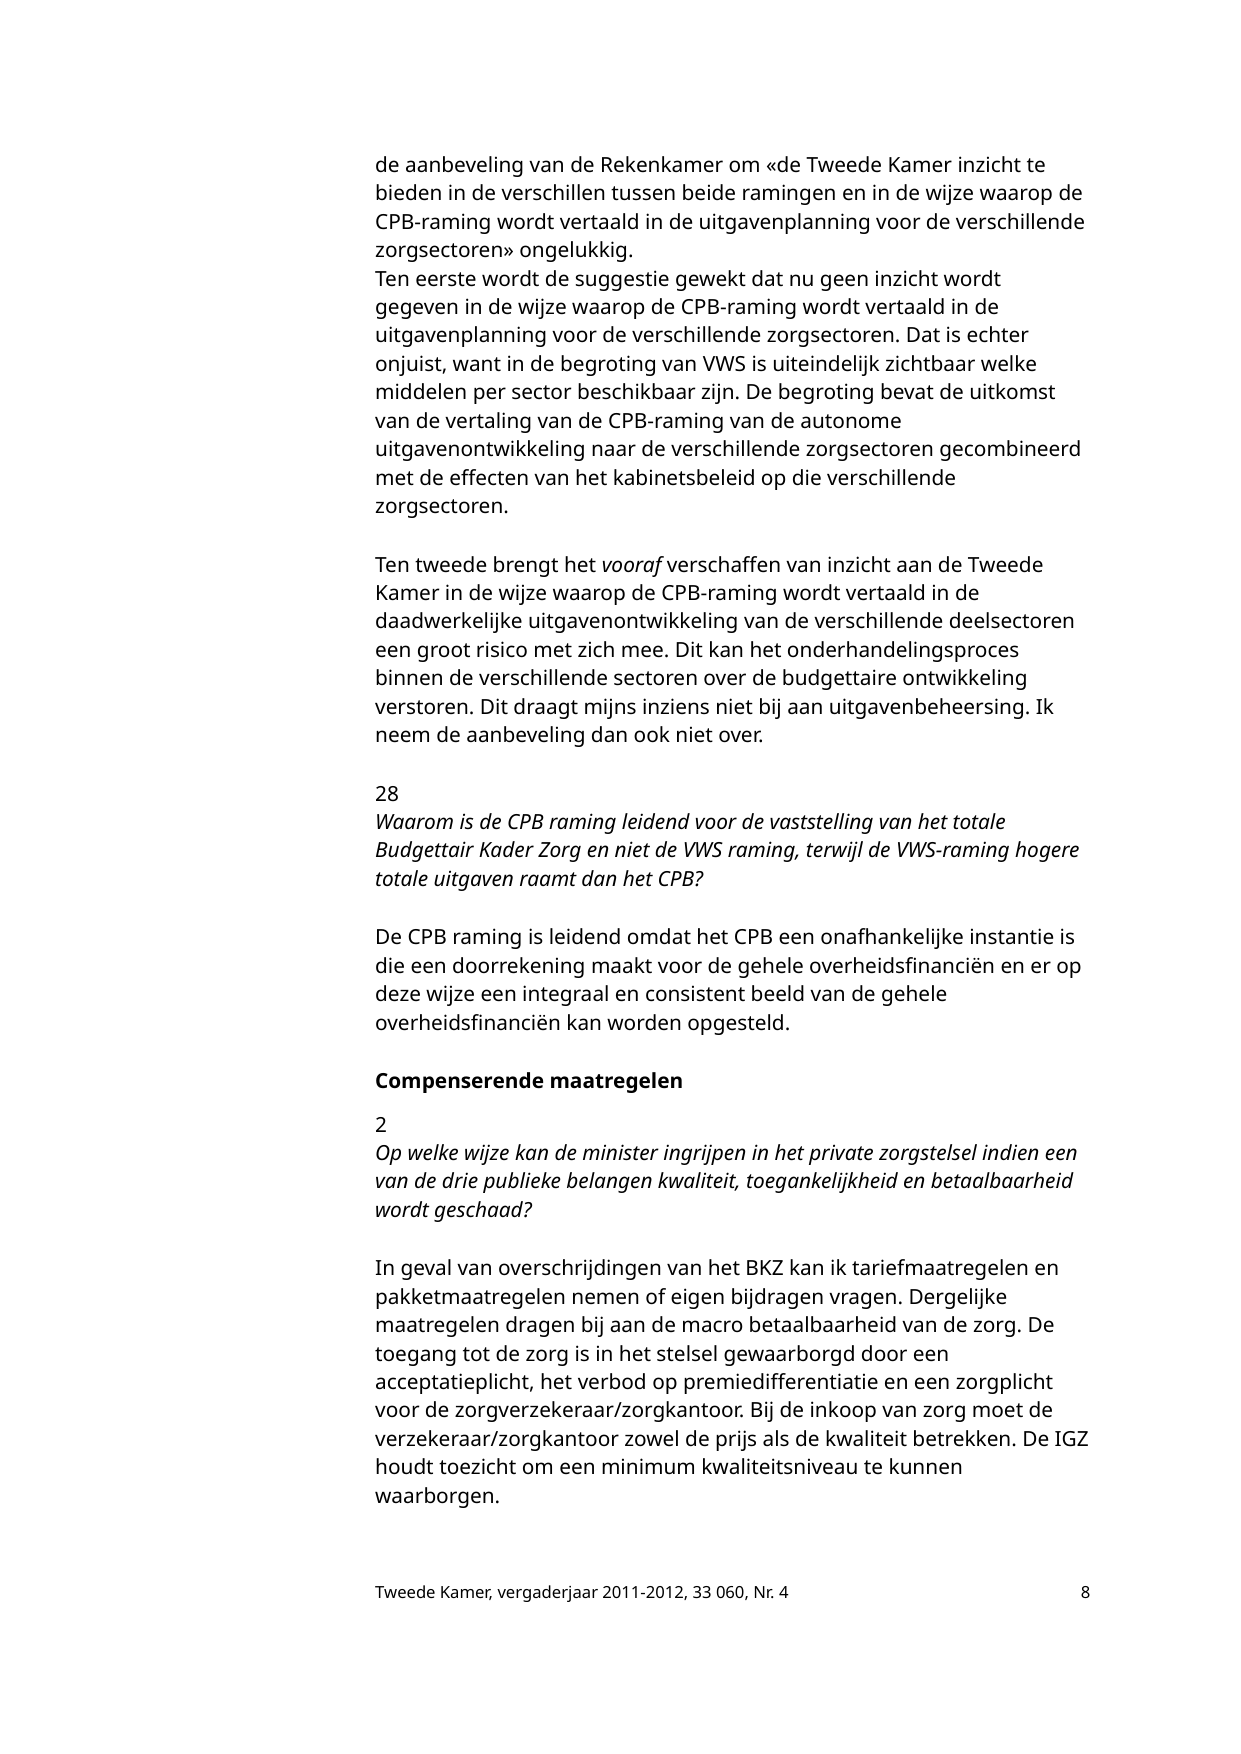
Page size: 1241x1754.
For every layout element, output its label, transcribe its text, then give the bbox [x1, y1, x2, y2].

text de aanbeveling van de Rekenkamer om «de Tweede Kamer inzicht te bieden in de verschillen tussen beide ramingen en in de wijze waarop de CPB-raming wordt vertaald in de uitgavenplanning voor de verschillende zorgsectoren» ongelukkig. [375, 150, 1090, 264]
text De CPB raming is leidend omdat het CPB een onafhankelijke instantie is die een doorrekening maakt voor de gehele overheidsfinanciën en er op deze wijze een integraal en consistent beeld van de gehele overheidsfinanciën kan worden opgesteld. [375, 922, 1090, 1036]
text Op welke wijze kan de minister ingrijpen in het private zorgstelsel indien een van de drie publieke belangen kwaliteit, toegankelijkheid en betaalbaarheid wordt geschaad? [375, 1138, 1090, 1223]
text 2 [375, 1110, 1090, 1138]
text Waarom is de CPB raming leidend voor de vaststelling van het totale Budgettair Kader Zorg en niet de VWS raming, terwijl de VWS-raming hogere totale uitgaven raamt dan het CPB? [375, 807, 1090, 892]
text Compenserende maatregelen [375, 1066, 1090, 1095]
text 28 [375, 779, 1090, 807]
text Ten eerste wordt de suggestie gewekt dat nu geen inzicht wordt gegeven in de wijze waarop de CPB-raming wordt vertaald in de uitgavenplanning voor de verschillende zorgsectoren. Dat is echter onjuist, want in de begroting van VWS is uiteindelijk zichtbaar welke middelen per sector beschikbaar zijn. De begroting bevat de uitkomst van de vertaling van de CPB-raming van de autonome uitgavenontwikkeling naar de verschillende zorgsectoren gecombineerd met de effecten van het kabinetsbeleid op die verschillende zorgsectoren. [375, 264, 1090, 520]
text In geval van overschrijdingen van het BKZ kan ik tariefmaatregelen en pakketmaatregelen nemen of eigen bijdragen vragen. Dergelijke maatregelen dragen bij aan de macro betaalbaarheid van de zorg. De toegang tot de zorg is in het stelsel gewaarborgd door een acceptatieplicht, het verbod op premiedifferentiatie en een zorgplicht voor de zorgverzekeraar/zorgkantoor. Bij de inkoop van zorg moet de verzekeraar/zorgkantoor zowel de prijs als de kwaliteit betrekken. De IGZ houdt toezicht om een minimum kwaliteitsniveau te kunnen waarborgen. [375, 1253, 1090, 1509]
text Ten tweede brengt het vooraf verschaffen van inzicht aan de Tweede Kamer in de wijze waarop de CPB-raming wordt vertaald in de daadwerkelijke uitgavenontwikkeling van de verschillende deelsectoren een groot risico met zich mee. Dit kan het onderhandelingsproces binnen de verschillende sectoren over de budgettaire ontwikkeling verstoren. Dit draagt mijns inziens niet bij aan uitgavenbeheersing. Ik neem de aanbeveling dan ook niet over. [375, 550, 1090, 749]
